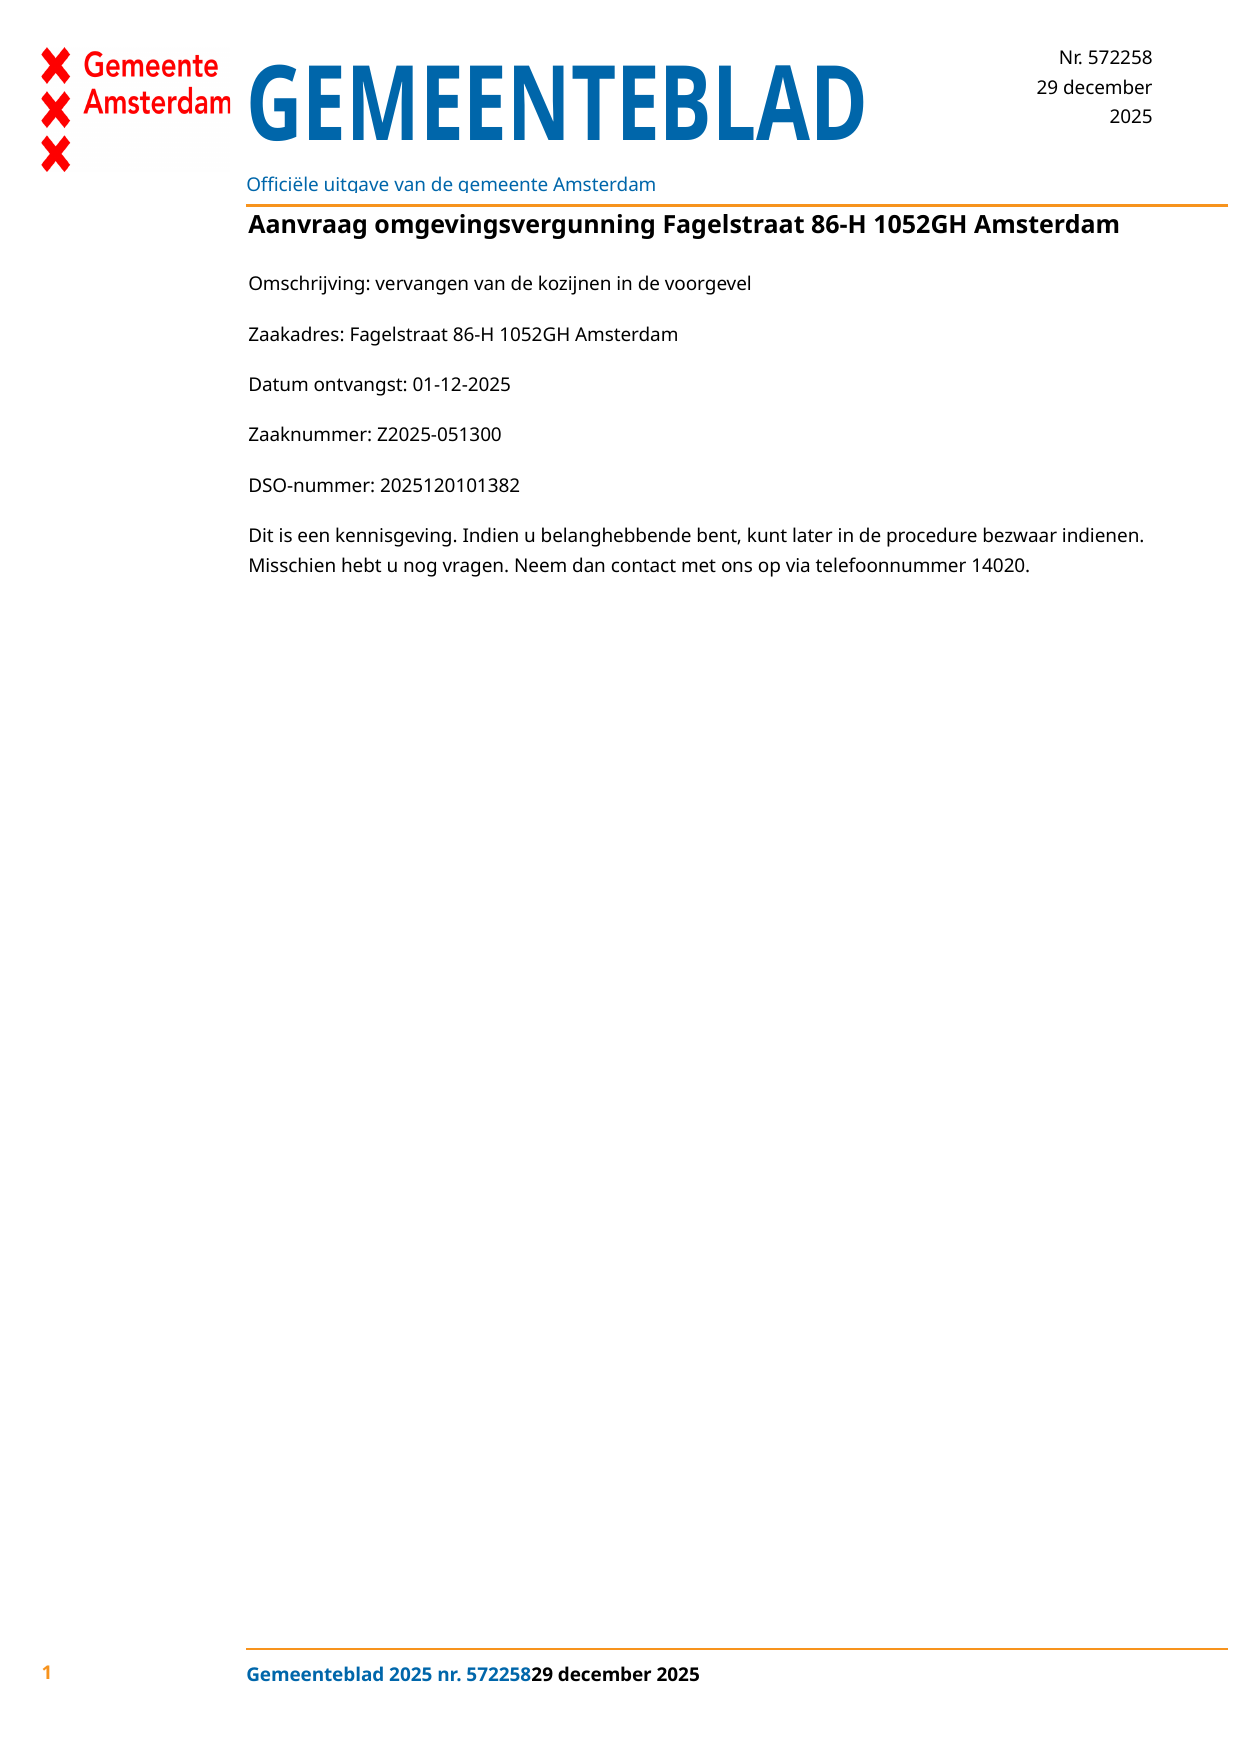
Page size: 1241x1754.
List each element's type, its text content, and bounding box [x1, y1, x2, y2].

picture [41, 47, 231, 172]
text Dit is een kennisgeving. Indien u belanghebbende bent, kunt later in de procedure bezwaar indienen. Misschien hebt u nog vragen. Neem dan contact met ons op via telefoonnummer 14020. [248, 522, 1152, 578]
text Zaaknummer: Z2025-051300 [248, 422, 1152, 447]
text Datum ontvangst: 01-12-2025 [248, 371, 1152, 397]
text Zaakadres: Fagelstraat 86-H 1052GH Amsterdam [248, 321, 1152, 346]
text Omschrijving: vervangen van de kozijnen in de voorgevel [248, 270, 1152, 296]
text DSO-nummer: 2025120101382 [248, 472, 1152, 498]
text Aanvraag omgevingsvergunning Fagelstraat 86-H 1052GH Amsterdam [248, 207, 1152, 241]
